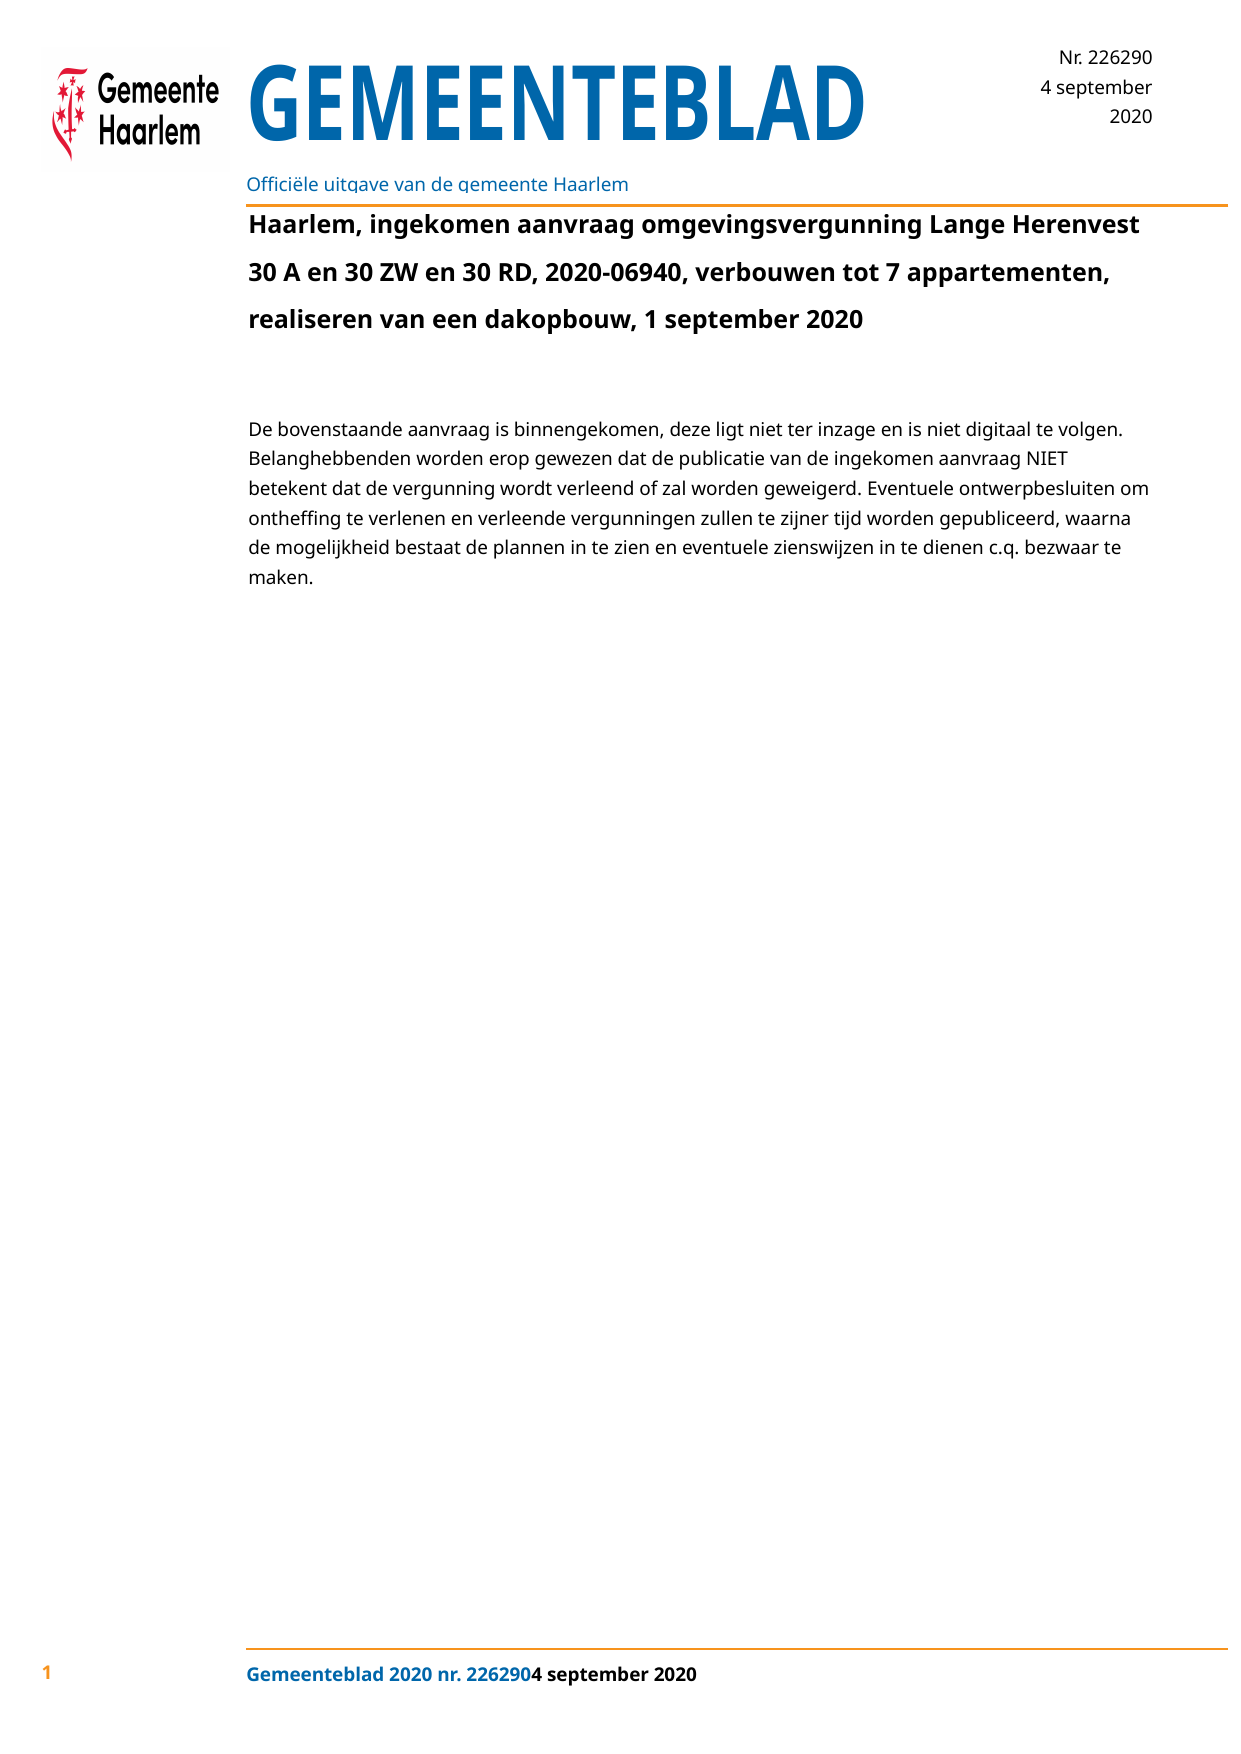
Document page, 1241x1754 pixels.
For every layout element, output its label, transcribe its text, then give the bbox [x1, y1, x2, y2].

text Haarlem, ingekomen aanvraag omgevingsvergunning Lange Herenvest 30 A en 30 ZW en 30 RD, 2020-06940, verbouwen tot 7 appartementen, realiseren van een dakopbouw, 1 september 2020 [248, 207, 1152, 336]
picture [41, 47, 231, 172]
text De bovenstaande aanvraag is binnengekomen, deze ligt niet ter inzage en is niet digitaal te volgen. Belanghebbenden worden erop gewezen dat de publicatie van de ingekomen aanvraag NIET betekent dat de vergunning wordt verleend of zal worden geweigerd. Eventuele ontwerpbesluiten om ontheffing te verlenen en verleende vergunningen zullen te zijner tijd worden gepubliceerd, waarna de mogelijkheid bestaat de plannen in te zien en eventuele zienswijzen in te dienen c.q. bezwaar te maken. [248, 416, 1152, 589]
